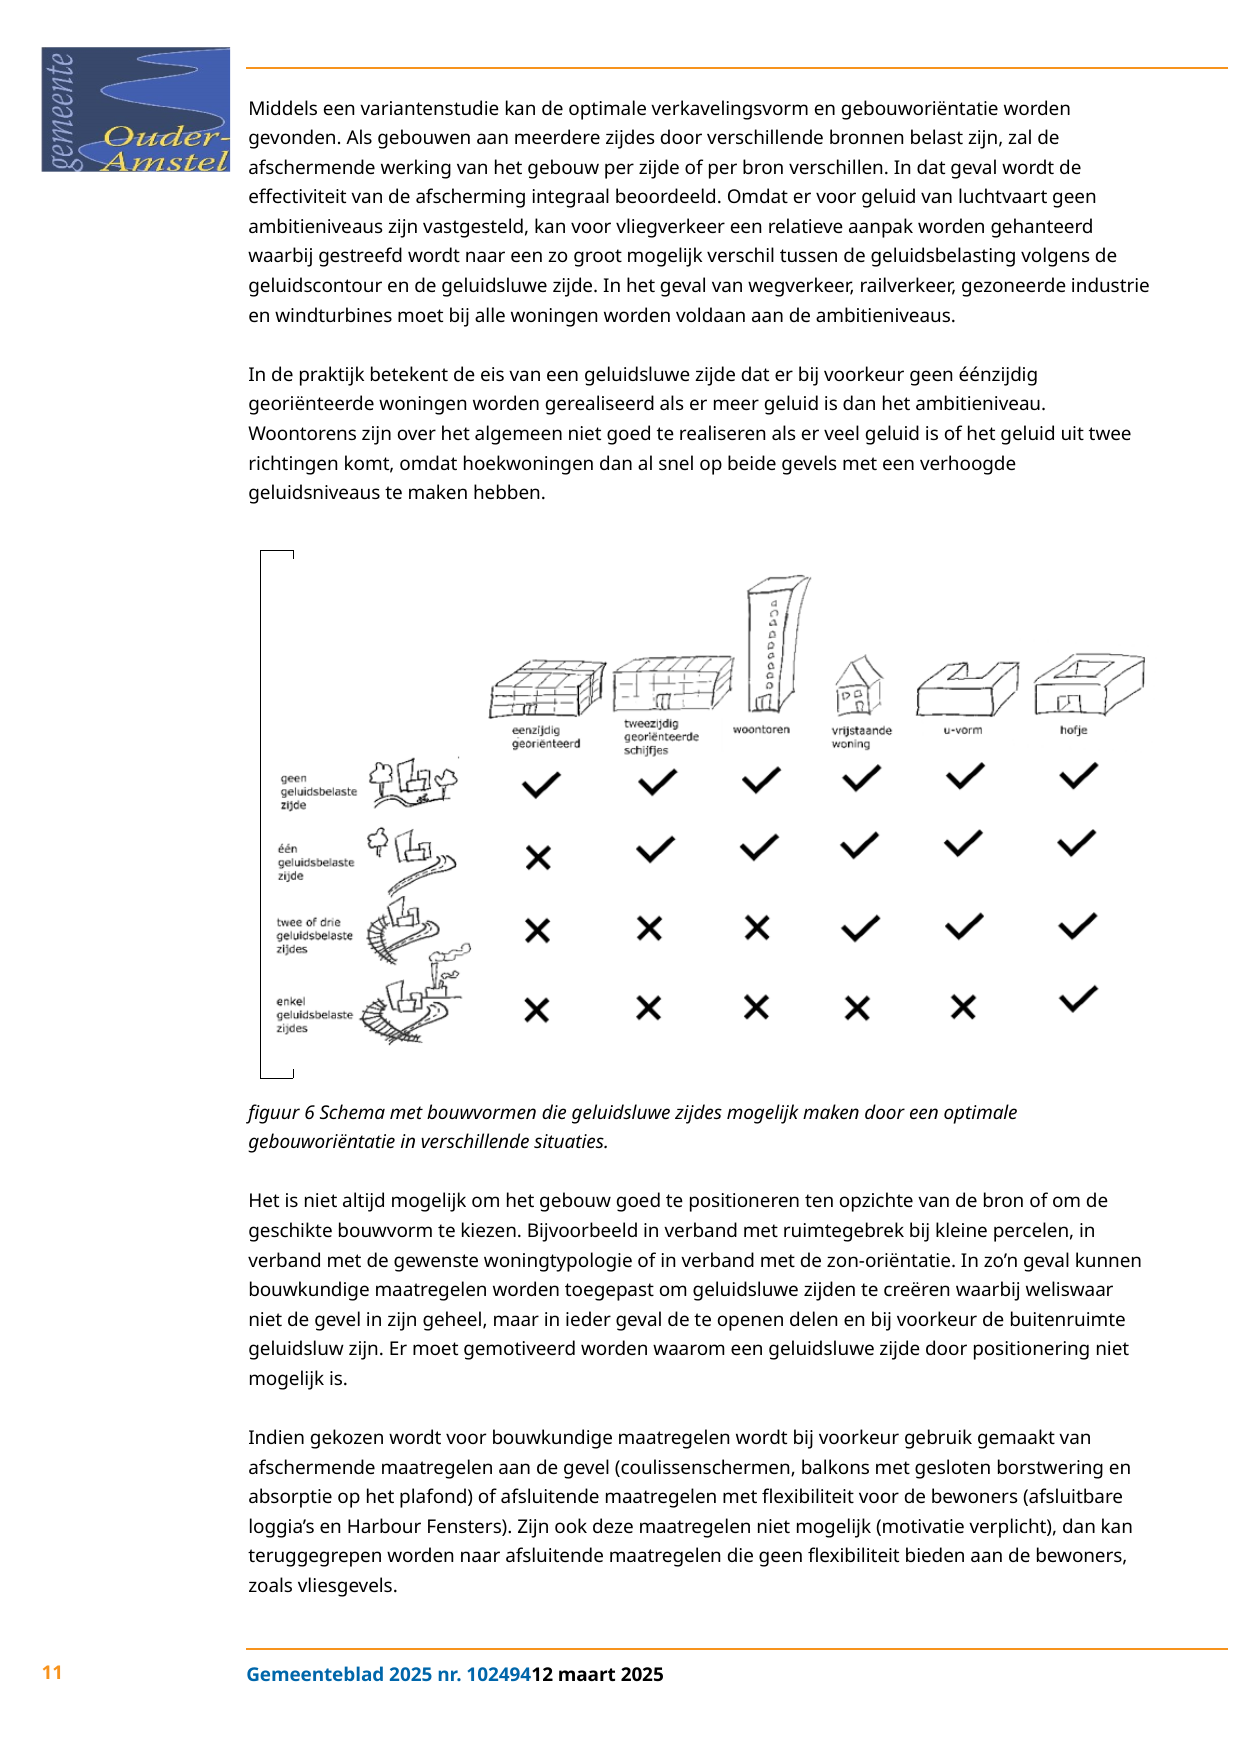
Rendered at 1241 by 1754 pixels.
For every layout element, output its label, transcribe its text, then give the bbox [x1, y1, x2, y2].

picture [268, 559, 1173, 1069]
text Het is niet altijd mogelijk om het gebouw goed te positioneren ten opzichte van de bron of om de geschikte bouwvorm te kiezen. Bijvoorbeeld in verband met ruimtegebrek bij kleine percelen, in verband met de gewenste woningtypologie of in verband met de zon-oriëntatie. In zo’n geval kunnen bouwkundige maatregelen worden toegepast om geluidsluwe zijden te creëren waarbij weliswaar niet de gevel in zijn geheel, maar in ieder geval de te openen delen en bij voorkeur de buitenruimte geluidsluw zijn. Er moet gemotiveerd worden waarom een geluidsluwe zijde door positionering niet mogelijk is. [248, 1188, 1152, 1391]
picture [41, 47, 231, 172]
text In de praktijk betekent de eis van een geluidsluwe zijde dat er bij voorkeur geen éénzijdig georiënteerde woningen worden gerealiseerd als er meer geluid is dan het ambitieniveau. Woontorens zijn over het algemeen niet goed te realiseren als er veel geluid is of het geluid uit twee richtingen komt, omdat hoekwoningen dan al snel op beide gevels met een verhoogde geluidsniveaus te maken hebben. [248, 361, 1152, 505]
text Middels een variantenstudie kan de optimale verkavelingsvorm en gebouworiëntatie worden gevonden. Als gebouwen aan meerdere zijdes door verschillende bronnen belast zijn, zal de afschermende werking van het gebouw per zijde of per bron verschillen. In dat geval wordt de effectiviteit van de afscherming integraal beoordeeld. Omdat er voor geluid van luchtvaart geen ambitieniveaus zijn vastgesteld, kan voor vliegverkeer een relatieve aanpak worden gehanteerd waarbij gestreefd wordt naar een zo groot mogelijk verschil tussen de geluidsbelasting volgens de geluidscontour en de geluidsluwe zijde. In het geval van wegverkeer, railverkeer, gezoneerde industrie en windturbines moet bij alle woningen worden voldaan aan de ambitieniveaus. [248, 95, 1152, 328]
text figuur 6 Schema met bouwvormen die geluidsluwe zijdes mogelijk maken door een optimale gebouworiëntatie in verschillende situaties. [248, 1099, 1152, 1154]
text Indien gekozen wordt voor bouwkundige maatregelen wordt bij voorkeur gebruik gemaakt van afschermende maatregelen aan de gevel (coulissenschermen, balkons met gesloten borstwering en absorptie op het plafond) of afsluitende maatregelen met flexibiliteit voor de bewoners (afsluitbare loggia’s en Harbour Fensters). Zijn ook deze maatregelen niet mogelijk (motivatie verplicht), dan kan teruggegrepen worden naar afsluitende maatregelen die geen flexibiliteit bieden aan de bewoners, zoals vliesgevels. [248, 1424, 1152, 1598]
